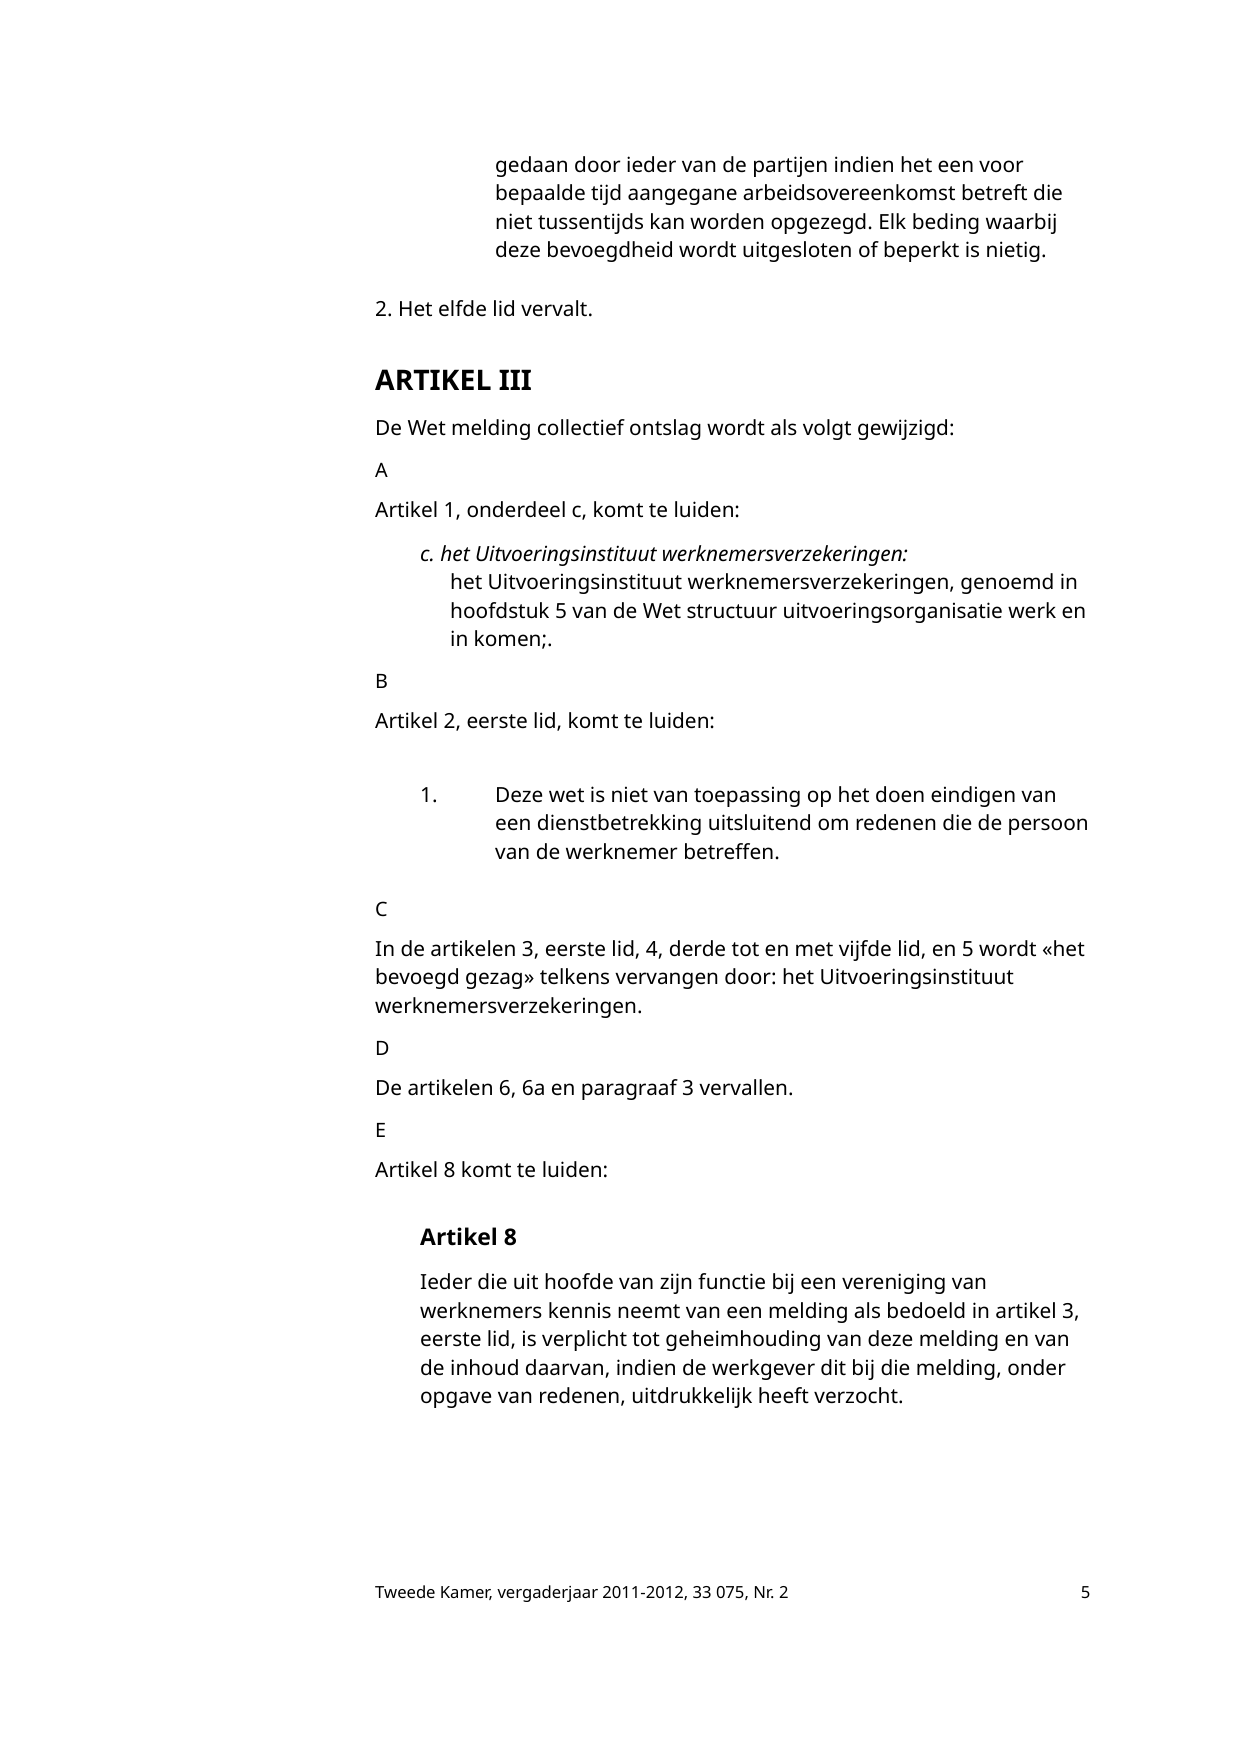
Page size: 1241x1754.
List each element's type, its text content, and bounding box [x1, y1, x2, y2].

text Artikel 2, eerste lid, komt te luiden: [375, 706, 1090, 735]
text B [375, 668, 1090, 695]
text E [375, 1116, 1090, 1143]
text het Uitvoeringsinstituut werknemersverzekeringen, genoemd in hoofdstuk 5 van de Wet structuur uitvoeringsorganisatie werk en in komen;. [450, 567, 1090, 653]
list gedaan door ieder van de partijen indien het een voor bepaalde tijd aangegane arbeidsovereenkomst betreft die niet tussentijds kan worden opgezegd. Elk beding waarbij deze bevoegdheid wordt uitgesloten of beperkt is nietig. [420, 150, 1090, 264]
text Ieder die uit hoofde van zijn functie bij een vereniging van werknemers kennis neemt van een melding als bedoeld in artikel 3, eerste lid, is verplicht tot geheimhouding van deze melding en van de inhoud daarvan, indien de werkgever dit bij die melding, onder opgave van redenen, uitdrukkelijk heeft verzocht. [420, 1267, 1090, 1409]
text Artikel 1, onderdeel c, komt te luiden: [375, 496, 1090, 524]
text c. het Uitvoeringsinstituut werknemersverzekeringen: [420, 539, 1090, 567]
text 2. Het elfde lid vervalt. [375, 294, 1090, 322]
text C [375, 895, 1090, 922]
text A [375, 457, 1090, 484]
subtitle Artikel 8 [420, 1221, 1090, 1252]
list Deze wet is niet van toepassing op het doen eindigen van een dienstbetrekking uitsluitend om redenen die de persoon van de werknemer betreffen. [420, 780, 1090, 865]
text De Wet melding collectief ontslag wordt als volgt gewijzigd: [375, 413, 1090, 442]
subtitle ARTIKEL III [375, 360, 1090, 398]
text D [375, 1034, 1090, 1061]
text De artikelen 6, 6a en paragraaf 3 vervallen. [375, 1073, 1090, 1101]
text In de artikelen 3, eerste lid, 4, derde tot en met vijfde lid, en 5 wordt «het bevoegd gezag» telkens vervangen door: het Uitvoeringsinstituut werknemersverzekeringen. [375, 934, 1090, 1019]
text Artikel 8 komt te luiden: [375, 1155, 1090, 1184]
